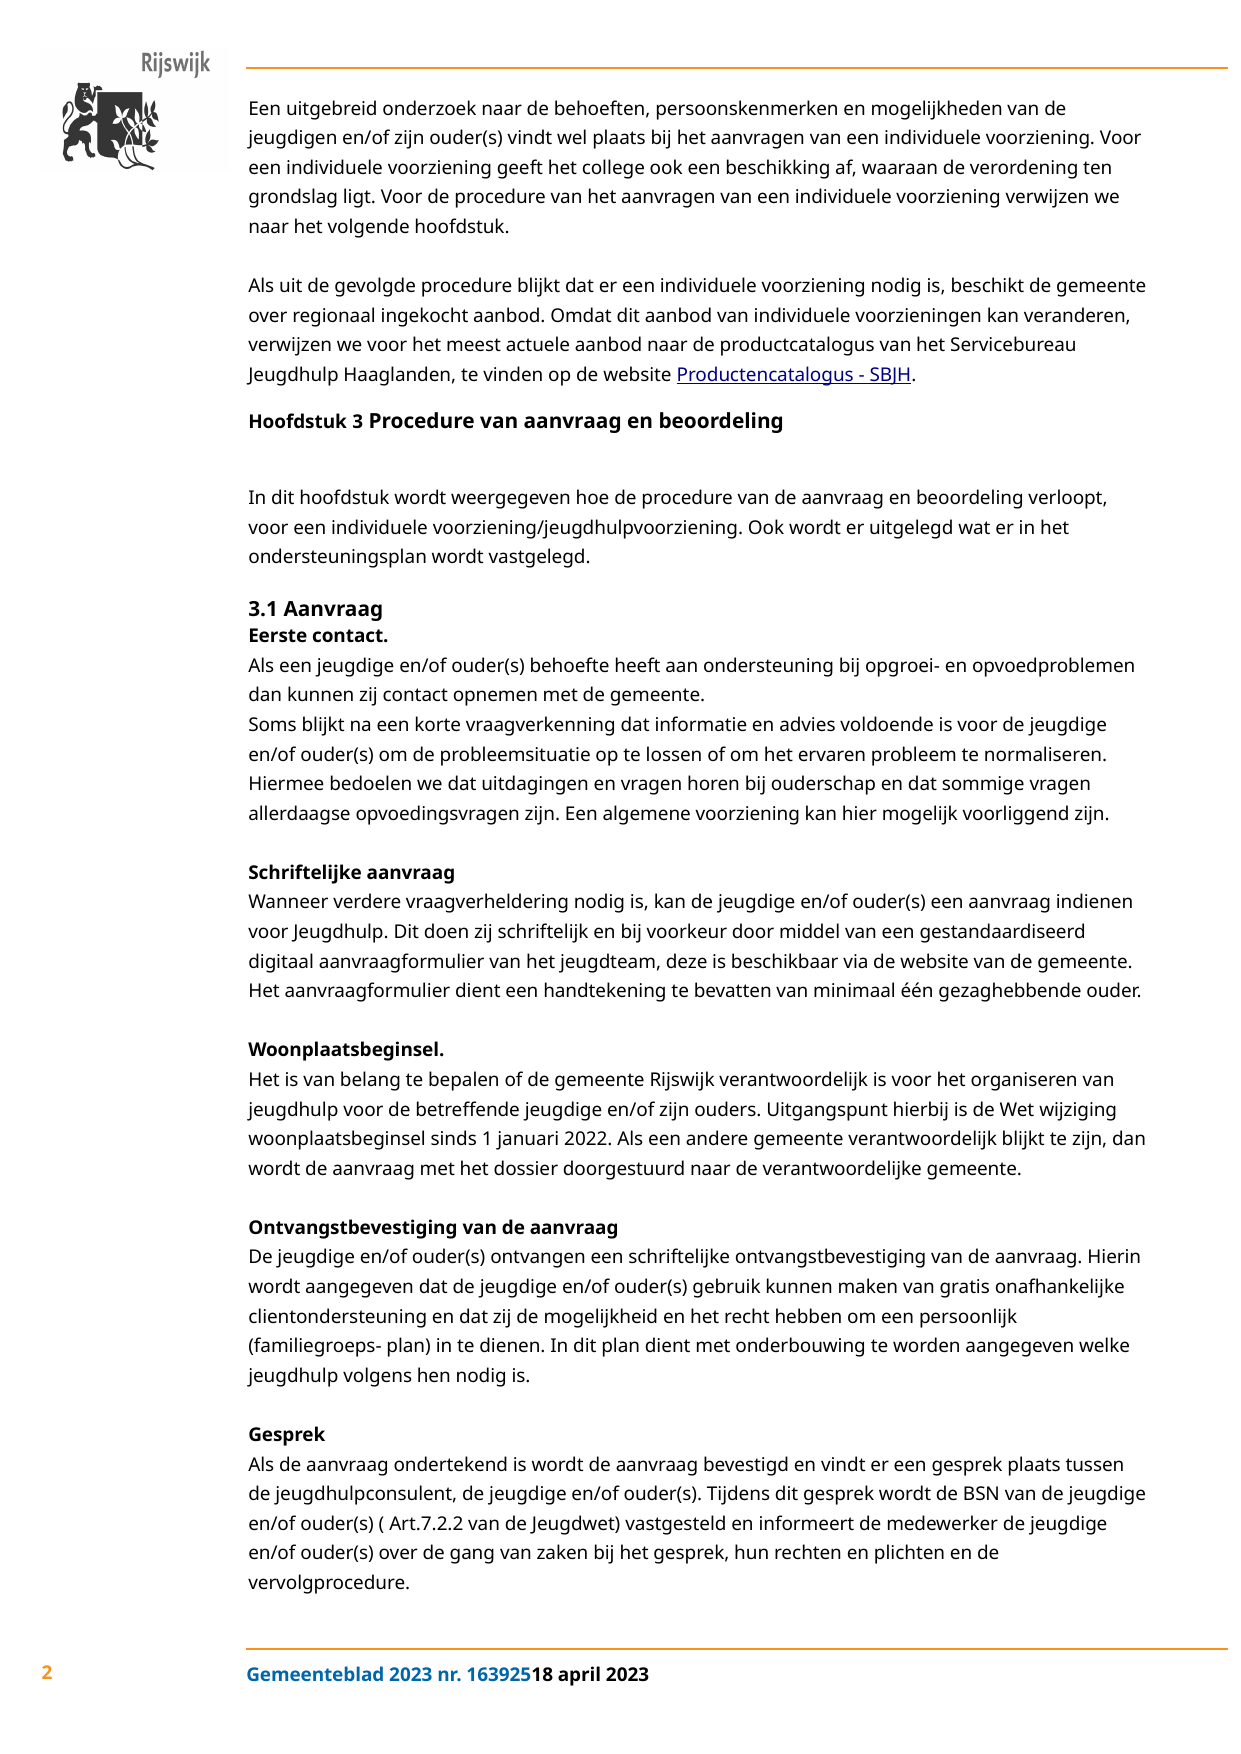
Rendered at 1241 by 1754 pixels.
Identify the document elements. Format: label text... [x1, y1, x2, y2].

text Het is van belang te bepalen of de gemeente Rijswijk verantwoordelijk is voor het organiseren van jeugdhulp voor de betreffende jeugdige en/of zijn ouders. Uitgangspunt hierbij is de Wet wijziging woonplaatsbeginsel sinds 1 januari 2022. Als een andere gemeente verantwoordelijk blijkt te zijn, dan wordt de aanvraag met het dossier doorgestuurd naar de verantwoordelijke gemeente. [248, 1066, 1152, 1181]
text Gesprek [248, 1421, 1152, 1447]
text Eerste contact. [248, 622, 1152, 648]
text Schriftelijke aanvraag [248, 859, 1152, 885]
text Een uitgebreid onderzoek naar de behoeften, persoonskenmerken en mogelijkheden van de jeugdigen en/of zijn ouder(s) vindt wel plaats bij het aanvragen van een individuele voorziening. Voor een individuele voorziening geeft het college ook een beschikking af, waaraan de verordening ten grondslag ligt. Voor de procedure van het aanvragen van een individuele voorziening verwijzen we naar het volgende hoofdstuk. [248, 95, 1152, 239]
text Als uit de gevolgde procedure blijkt dat er een individuele voorziening nodig is, beschikt de gemeente over regionaal ingekocht aanbod. Omdat dit aanbod van individuele voorzieningen kan veranderen, verwijzen we voor het meest actuele aanbod naar de productcatalogus van het Servicebureau Jeugdhulp Haaglanden, te vinden op de website Productencatalogus - SBJH. [248, 272, 1152, 387]
text 3.1 Aanvraag [248, 594, 1152, 622]
picture [41, 47, 231, 172]
text Als een jeugdige en/of ouder(s) behoefte heeft aan ondersteuning bij opgroei- en opvoedproblemen dan kunnen zij contact opnemen met de gemeente. [248, 652, 1152, 707]
text Wanneer verdere vraagverheldering nodig is, kan de jeugdige en/of ouder(s) een aanvraag indienen voor Jeugdhulp. Dit doen zij schriftelijk en bij voorkeur door middel van een gestandaardiseerd digitaal aanvraagformulier van het jeugdteam, deze is beschikbaar via de website van de gemeente. Het aanvraagformulier dient een handtekening te bevatten van minimaal één gezaghebbende ouder. [248, 889, 1152, 1003]
text Ontvangstbevestiging van de aanvraag [248, 1214, 1152, 1240]
text De jeugdige en/of ouder(s) ontvangen een schriftelijke ontvangstbevestiging van de aanvraag. Hierin wordt aangegeven dat de jeugdige en/of ouder(s) gebruik kunnen maken van gratis onafhankelijke clientondersteuning en dat zij de mogelijkheid en het recht hebben om een persoonlijk (familiegroeps- plan) in te dienen. In dit plan dient met onderbouwing te worden aangegeven welke jeugdhulp volgens hen nodig is. [248, 1244, 1152, 1388]
text Als de aanvraag ondertekend is wordt de aanvraag bevestigd en vindt er een gesprek plaats tussen de jeugdhulpconsulent, de jeugdige en/of ouder(s). Tijdens dit gesprek wordt de BSN van de jeugdige en/of ouder(s) ( Art.7.2.2 van de Jeugdwet) vastgesteld en informeert de medewerker de jeugdige en/of ouder(s) over de gang van zaken bij het gesprek, hun rechten en plichten en de vervolgprocedure. [248, 1451, 1152, 1595]
text Soms blijkt na een korte vraagverkenning dat informatie en advies voldoende is voor de jeugdige en/of ouder(s) om de probleemsituatie op te lossen of om het ervaren probleem te normaliseren. Hiermee bedoelen we dat uitdagingen en vragen horen bij ouderschap en dat sommige vragen allerdaagse opvoedingsvragen zijn. Een algemene voorziening kan hier mogelijk voorliggend zijn. [248, 711, 1152, 826]
text Woonplaatsbeginsel. [248, 1037, 1152, 1062]
text Hoofdstuk 3 Procedure van aanvraag en beoordeling [248, 407, 1152, 435]
text In dit hoofdstuk wordt weergegeven hoe de procedure van de aanvraag en beoordeling verloopt, voor een individuele voorziening/jeugdhulpvoorziening. Ook wordt er uitgelegd wat er in het ondersteuningsplan wordt vastgelegd. [248, 484, 1152, 569]
